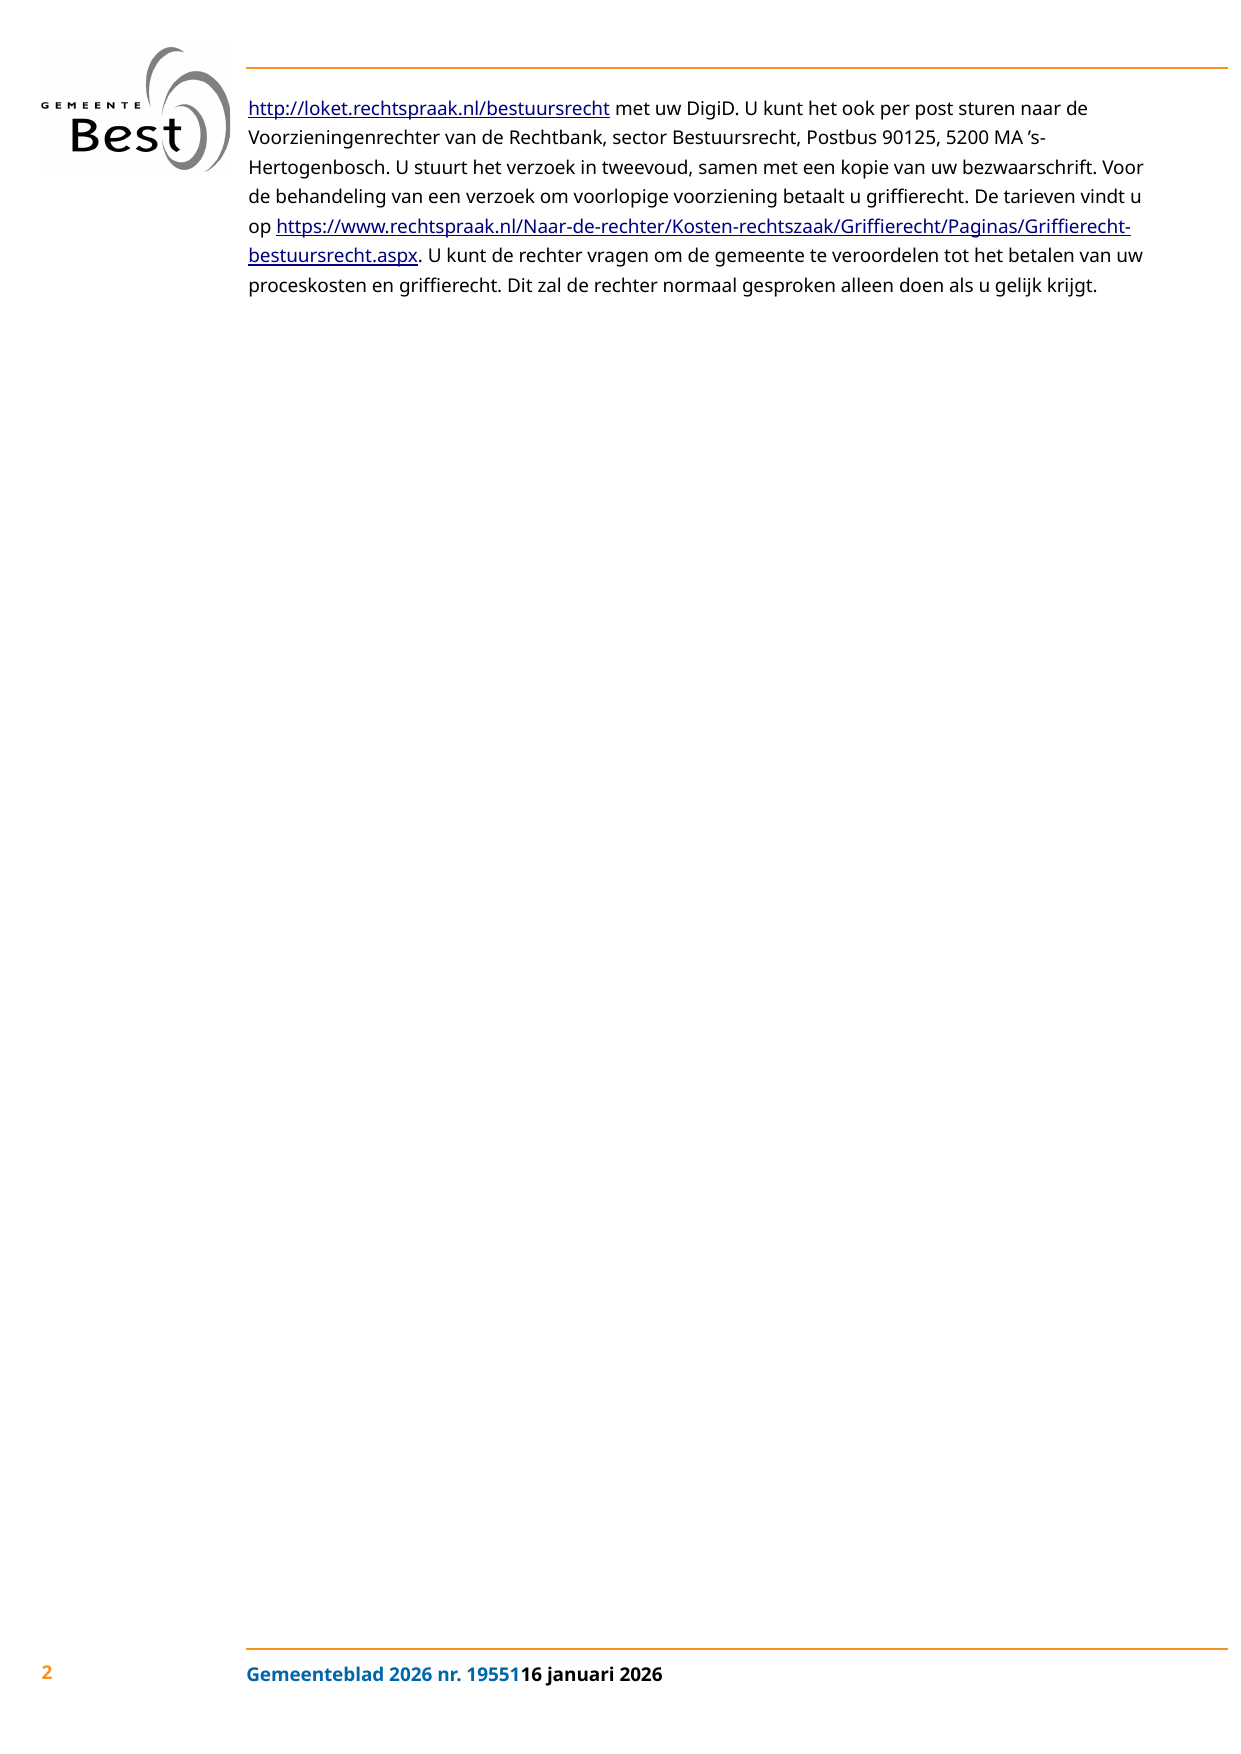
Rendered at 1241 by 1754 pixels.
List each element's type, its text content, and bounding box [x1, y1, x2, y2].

text http://loket.rechtspraak.nl/bestuursrecht met uw DigiD. U kunt het ook per post sturen naar de Voorzieningenrechter van de Rechtbank, sector Bestuursrecht, Postbus 90125, 5200 MA ’s-Hertogenbosch. U stuurt het verzoek in tweevoud, samen met een kopie van uw bezwaarschrift. Voor de behandeling van een verzoek om voorlopige voorziening betaalt u griffierecht. De tarieven vindt u op https://www.rechtspraak.nl/Naar-de-rechter/Kosten-rechtszaak/Griffierecht/Paginas/Griffierecht-bestuursrecht.aspx. U kunt de rechter vragen om de gemeente te veroordelen tot het betalen van uw proceskosten en griffierecht. Dit zal de rechter normaal gesproken alleen doen als u gelijk krijgt. [248, 95, 1152, 298]
picture [41, 47, 231, 172]
